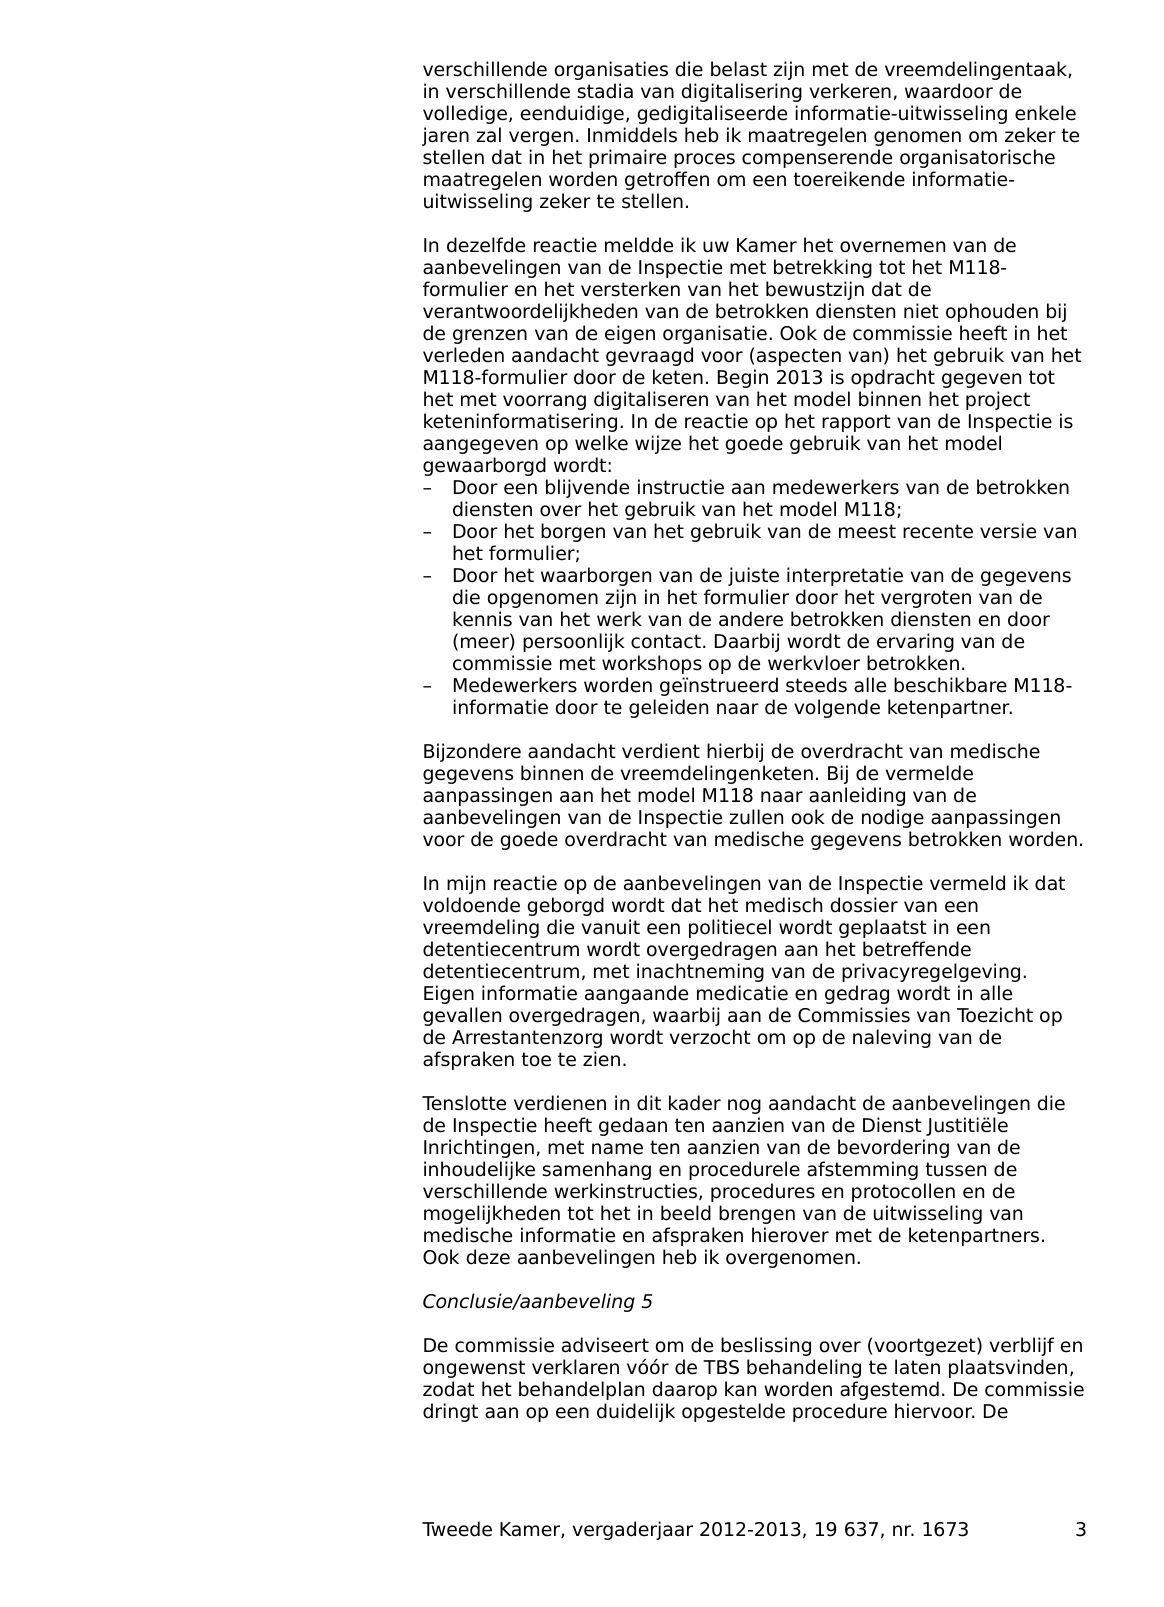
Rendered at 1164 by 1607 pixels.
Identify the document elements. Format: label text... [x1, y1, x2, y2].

text In dezelfde reactie meldde ik uw Kamer het overnemen van de aanbevelingen van de Inspectie met betrekking tot het M118-formulier en het versterken van het bewustzijn dat de verantwoordelijkheden van de betrokken diensten niet ophouden bij de grenzen van de eigen organisatie. Ook de commissie heeft in het verleden aandacht gevraagd voor (aspecten van) het gebruik van het M118-formulier door de keten. Begin 2013 is opdracht gegeven tot het met voorrang digitaliseren van het model binnen het project keteninformatisering. In de reactie op het rapport van de Inspectie is aangegeven op welke wijze het goede gebruik van het model gewaarborgd wordt: [422, 235, 1087, 477]
text – Door het waarborgen van de juiste interpretatie van de gegevens die opgenomen zijn in het formulier door het vergroten van de kennis van het werk van de andere betrokken diensten en door (meer) persoonlijk contact. Daarbij wordt de ervaring van de commissie met workshops op de werkvloer betrokken. [422, 565, 1087, 675]
text De commissie adviseert om de beslissing over (voortgezet) verblijf en ongewenst verklaren vóór de TBS behandeling te laten plaatsvinden, zodat het behandelplan daarop kan worden afgestemd. De commissie dringt aan op een duidelijk opgestelde procedure hiervoor. De [422, 1335, 1087, 1423]
text Bijzondere aandacht verdient hierbij de overdracht van medische gegevens binnen de vreemdelingenketen. Bij de vermelde aanpassingen aan het model M118 naar aanleiding van de aanbevelingen van de Inspectie zullen ook de nodige aanpassingen voor de goede overdracht van medische gegevens betrokken worden. [422, 741, 1087, 851]
text In mijn reactie op de aanbevelingen van de Inspectie vermeld ik dat voldoende geborgd wordt dat het medisch dossier van een vreemdeling die vanuit een politiecel wordt geplaatst in een detentiecentrum wordt overgedragen aan het betreffende detentiecentrum, met inachtneming van de privacyregelgeving. Eigen informatie aangaande medicatie en gedrag wordt in alle gevallen overgedragen, waarbij aan de Commissies van Toezicht op de Arrestantenzorg wordt verzocht om op de naleving van de afspraken toe te zien. [422, 873, 1087, 1071]
subtitle Conclusie/aanbeveling 5 [422, 1291, 1087, 1313]
text verschillende organisaties die belast zijn met de vreemdelingentaak, in verschillende stadia van digitalisering verkeren, waardoor de volledige, eenduidige, gedigitaliseerde informatie-uitwisseling enkele jaren zal vergen. Inmiddels heb ik maatregelen genomen om zeker te stellen dat in het primaire proces compenserende organisatorische maatregelen worden getroffen om een toereikende informatie-uitwisseling zeker te stellen. [422, 59, 1087, 213]
text – Door een blijvende instructie aan medewerkers van de betrokken diensten over het gebruik van het model M118; [422, 477, 1087, 521]
text – Medewerkers worden geïnstrueerd steeds alle beschikbare M118-informatie door te geleiden naar de volgende ketenpartner. [422, 675, 1087, 719]
text Tenslotte verdienen in dit kader nog aandacht de aanbevelingen die de Inspectie heeft gedaan ten aanzien van de Dienst Justitiële Inrichtingen, met name ten aanzien van de bevordering van de inhoudelijke samenhang en procedurele afstemming tussen de verschillende werkinstructies, procedures en protocollen en de mogelijkheden tot het in beeld brengen van de uitwisseling van medische informatie en afspraken hierover met de ketenpartners. Ook deze aanbevelingen heb ik overgenomen. [422, 1093, 1087, 1269]
text – Door het borgen van het gebruik van de meest recente versie van het formulier; [422, 521, 1087, 565]
